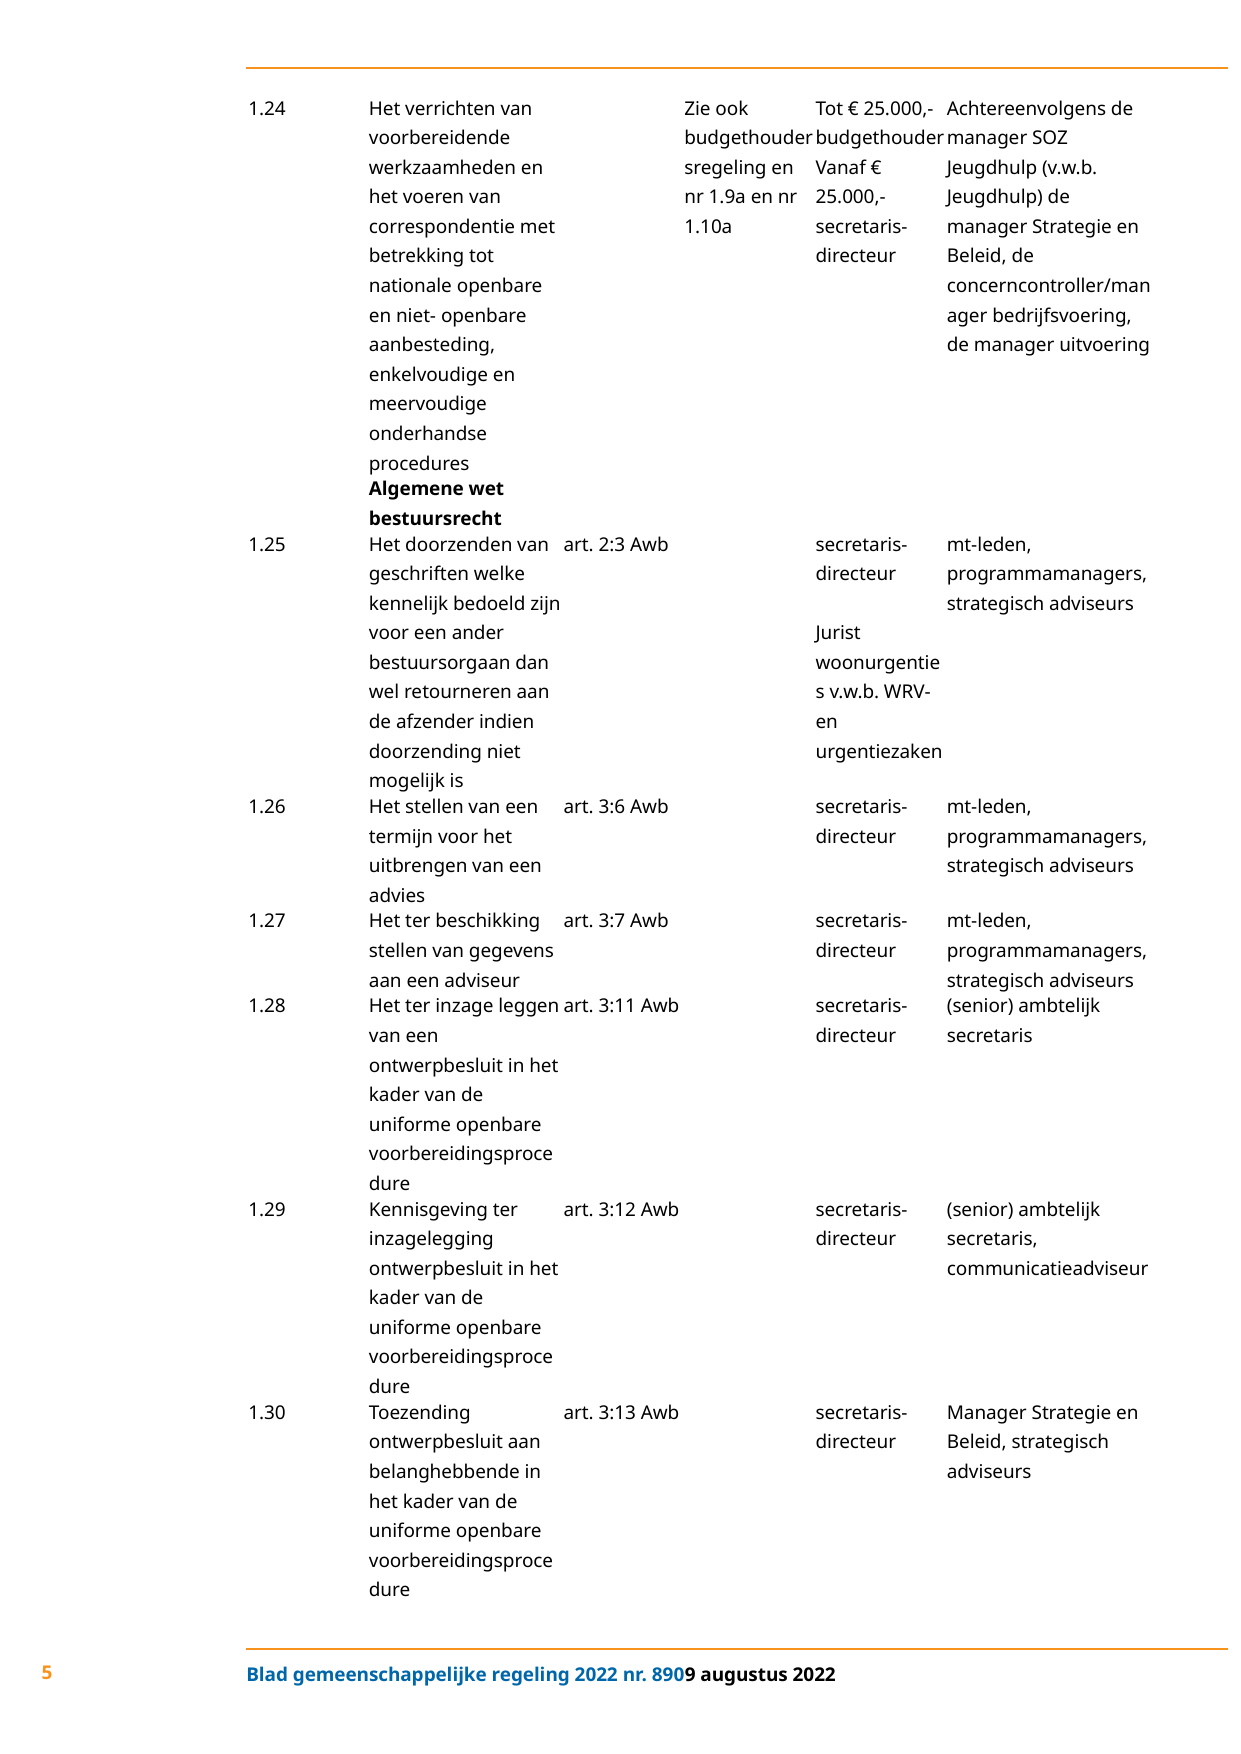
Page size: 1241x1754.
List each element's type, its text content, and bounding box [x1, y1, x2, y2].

table_cell [684, 993, 815, 1196]
table_cell [947, 476, 1152, 531]
table_cell Het ter beschikking stellen van gegevens aan een adviseur [369, 908, 563, 993]
table_cell 1.25 [248, 531, 369, 793]
table_cell mt-leden, programmamanagers, strategisch adviseurs [947, 908, 1152, 993]
table_cell [684, 793, 815, 908]
table_cell [563, 95, 684, 476]
table_cell (senior) ambtelijk secretaris [947, 993, 1152, 1196]
table_cell art. 3:12 Awb [563, 1196, 684, 1399]
table_cell art. 2:3 Awb [563, 531, 684, 793]
table_cell secretaris-directeur [815, 1399, 947, 1602]
table_cell Toezending ontwerpbesluit aan belanghebbende in het kader van de uniforme openbare voorbereidingsprocedure [369, 1399, 563, 1602]
table_cell 1.24 [248, 95, 369, 476]
table_cell secretaris-directeur [815, 1196, 947, 1399]
table_cell Achtereenvolgens de manager SOZ Jeugdhulp (v.w.b. Jeugdhulp) de manager Strategie en Beleid, de concerncontroller/manager bedrijfsvoering, de manager uitvoering [947, 95, 1152, 476]
table_cell Het doorzenden van geschriften welke kennelijk bedoeld zijn voor een ander bestuursorgaan dan wel retourneren aan de afzender indien doorzending niet mogelijk is [369, 531, 563, 793]
table_cell mt-leden, programmamanagers, strategisch adviseurs [947, 531, 1152, 793]
table_cell [248, 476, 369, 531]
table_cell [684, 476, 815, 531]
table_cell secretaris-directeur [815, 793, 947, 908]
table_cell secretaris-directeur Jurist woonurgenties v.w.b. WRV- en urgentiezaken [815, 531, 947, 793]
table_cell Het verrichten van voorbereidende werkzaamheden en het voeren van correspondentie met betrekking tot nationale openbare en niet- openbare aanbesteding, enkelvoudige en meervoudige onderhandse procedures [369, 95, 563, 476]
table_cell Manager Strategie en Beleid, strategisch adviseurs [947, 1399, 1152, 1602]
table_cell [563, 476, 684, 531]
table_cell 1.30 [248, 1399, 369, 1602]
table_cell Zie ook budgethoudersregeling en nr 1.9a en nr 1.10a [684, 95, 815, 476]
table_cell 1.26 [248, 793, 369, 908]
table_cell art. 3:7 Awb [563, 908, 684, 993]
table_cell Kennisgeving ter inzagelegging ontwerpbesluit in het kader van de uniforme openbare voorbereidingsprocedure [369, 1196, 563, 1399]
table_cell secretaris-directeur [815, 993, 947, 1196]
table_cell [684, 1196, 815, 1399]
table_cell art. 3:6 Awb [563, 793, 684, 908]
table_cell 1.29 [248, 1196, 369, 1399]
table_cell [684, 1399, 815, 1602]
table_cell mt-leden, programmamanagers, strategisch adviseurs [947, 793, 1152, 908]
table_cell Algemene wet bestuursrecht [369, 476, 563, 531]
table_cell art. 3:11 Awb [563, 993, 684, 1196]
table_cell (senior) ambtelijk secretaris, communicatieadviseur [947, 1196, 1152, 1399]
table_cell 1.27 [248, 908, 369, 993]
table_cell Tot € 25.000,- budgethouder Vanaf € 25.000,- secretaris-directeur [815, 95, 947, 476]
table_cell secretaris-directeur [815, 908, 947, 993]
table_cell Het ter inzage leggen van een ontwerpbesluit in het kader van de uniforme openbare voorbereidingsprocedure [369, 993, 563, 1196]
table_cell [815, 476, 947, 531]
table_cell [684, 531, 815, 793]
picture [41, 47, 231, 172]
table_cell Het stellen van een termijn voor het uitbrengen van een advies [369, 793, 563, 908]
table_cell [684, 908, 815, 993]
table_cell 1.28 [248, 993, 369, 1196]
table_cell art. 3:13 Awb [563, 1399, 684, 1602]
